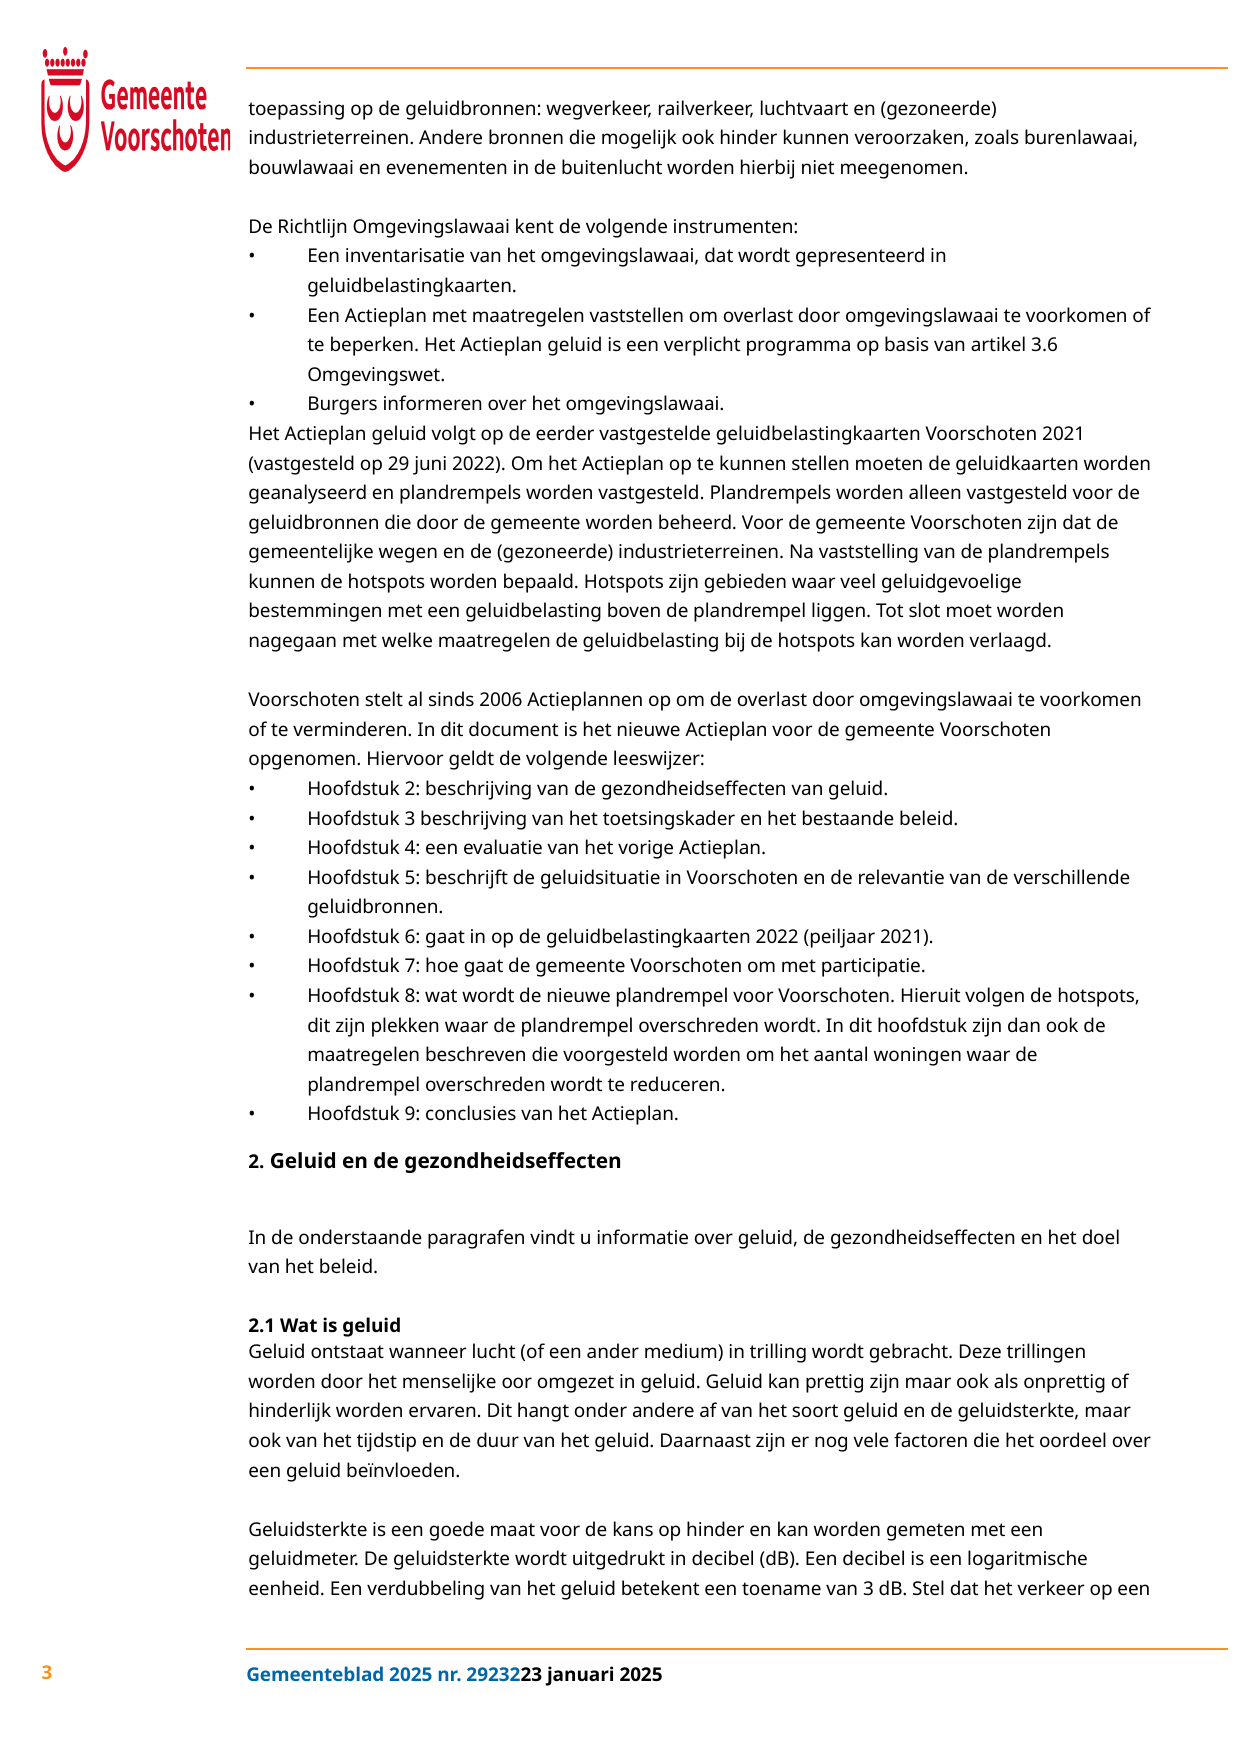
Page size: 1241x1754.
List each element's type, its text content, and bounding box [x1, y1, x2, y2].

text Voorschoten stelt al sinds 2006 Actieplannen op om de overlast door omgevingslawaai te voorkomen of te verminderen. In dit document is het nieuwe Actieplan voor de gemeente Voorschoten opgenomen. Hiervoor geldt de volgende leeswijzer: [248, 686, 1152, 771]
list Hoofdstuk 4: een evaluatie van het vorige Actieplan. [248, 834, 1152, 860]
list Hoofdstuk 2: beschrijving van de gezondheidseffecten van geluid. [248, 775, 1152, 801]
text Geluid ontstaat wanneer lucht (of een ander medium) in trilling wordt gebracht. Deze trillingen worden door het menselijke oor omgezet in geluid. Geluid kan prettig zijn maar ook als onprettig of hinderlijk worden ervaren. Dit hangt onder andere af van het soort geluid en de geluidsterkte, maar ook van het tijdstip en de duur van het geluid. Daarnaast zijn er nog vele factoren die het oordeel over een geluid beïnvloeden. [248, 1338, 1152, 1482]
list Hoofdstuk 3 beschrijving van het toetsingskader en het bestaande beleid. [248, 805, 1152, 831]
text In de onderstaande paragrafen vindt u informatie over geluid, de gezondheidseffecten en het doel van het beleid. [248, 1224, 1152, 1279]
text 2.1 Wat is geluid [248, 1313, 1152, 1338]
list Hoofdstuk 8: wat wordt de nieuwe plandrempel voor Voorschoten. Hieruit volgen de hotspots, dit zijn plekken waar de plandrempel overschreden wordt. In dit hoofdstuk zijn dan ook de maatregelen beschreven die voorgesteld worden om het aantal woningen waar de plandrempel overschreden wordt te reduceren. [248, 982, 1152, 1097]
picture [41, 47, 231, 172]
text De Richtlijn Omgevingslawaai kent de volgende instrumenten: [248, 213, 1152, 239]
list Hoofdstuk 9: conclusies van het Actieplan. [248, 1101, 1152, 1126]
list Een Actieplan met maatregelen vaststellen om overlast door omgevingslawaai te voorkomen of te beperken. Het Actieplan geluid is een verplicht programma op basis van artikel 3.6 Omgevingswet. [248, 302, 1152, 387]
list Hoofdstuk 7: hoe gaat de gemeente Voorschoten om met participatie. [248, 953, 1152, 978]
list Hoofdstuk 5: beschrijft de geluidsituatie in Voorschoten en de relevantie van de verschillende geluidbronnen. [248, 864, 1152, 919]
text Geluidsterkte is een goede maat voor de kans op hinder en kan worden gemeten met een geluidmeter. De geluidsterkte wordt uitgedrukt in decibel (dB). Een decibel is een logaritmische eenheid. Een verdubbeling van het geluid betekent een toename van 3 dB. Stel dat het verkeer op een [248, 1516, 1152, 1601]
text Het Actieplan geluid volgt op de eerder vastgestelde geluidbelastingkaarten Voorschoten 2021 (vastgesteld op 29 juni 2022). Om het Actieplan op te kunnen stellen moeten de geluidkaarten worden geanalyseerd en plandrempels worden vastgesteld. Plandrempels worden alleen vastgesteld voor de geluidbronnen die door de gemeente worden beheerd. Voor de gemeente Voorschoten zijn dat de gemeentelijke wegen en de (gezoneerde) industrieterreinen. Na vaststelling van de plandrempels kunnen de hotspots worden bepaald. Hotspots zijn gebieden waar veel geluidgevoelige bestemmingen met een geluidbelasting boven de plandrempel liggen. Tot slot moet worden nagegaan met welke maatregelen de geluidbelasting bij de hotspots kan worden verlaagd. [248, 420, 1152, 653]
list Hoofdstuk 6: gaat in op de geluidbelastingkaarten 2022 (peiljaar 2021). [248, 923, 1152, 949]
list Een inventarisatie van het omgevingslawaai, dat wordt gepresenteerd in geluidbelastingkaarten. [248, 243, 1152, 298]
list Burgers informeren over het omgevingslawaai. [248, 391, 1152, 416]
text 2. Geluid en de gezondheidseffecten [248, 1146, 1152, 1175]
text toepassing op de geluidbronnen: wegverkeer, railverkeer, luchtvaart en (gezoneerde) industrieterreinen. Andere bronnen die mogelijk ook hinder kunnen veroorzaken, zoals burenlawaai, bouwlawaai en evenementen in de buitenlucht worden hierbij niet meegenomen. [248, 95, 1152, 180]
